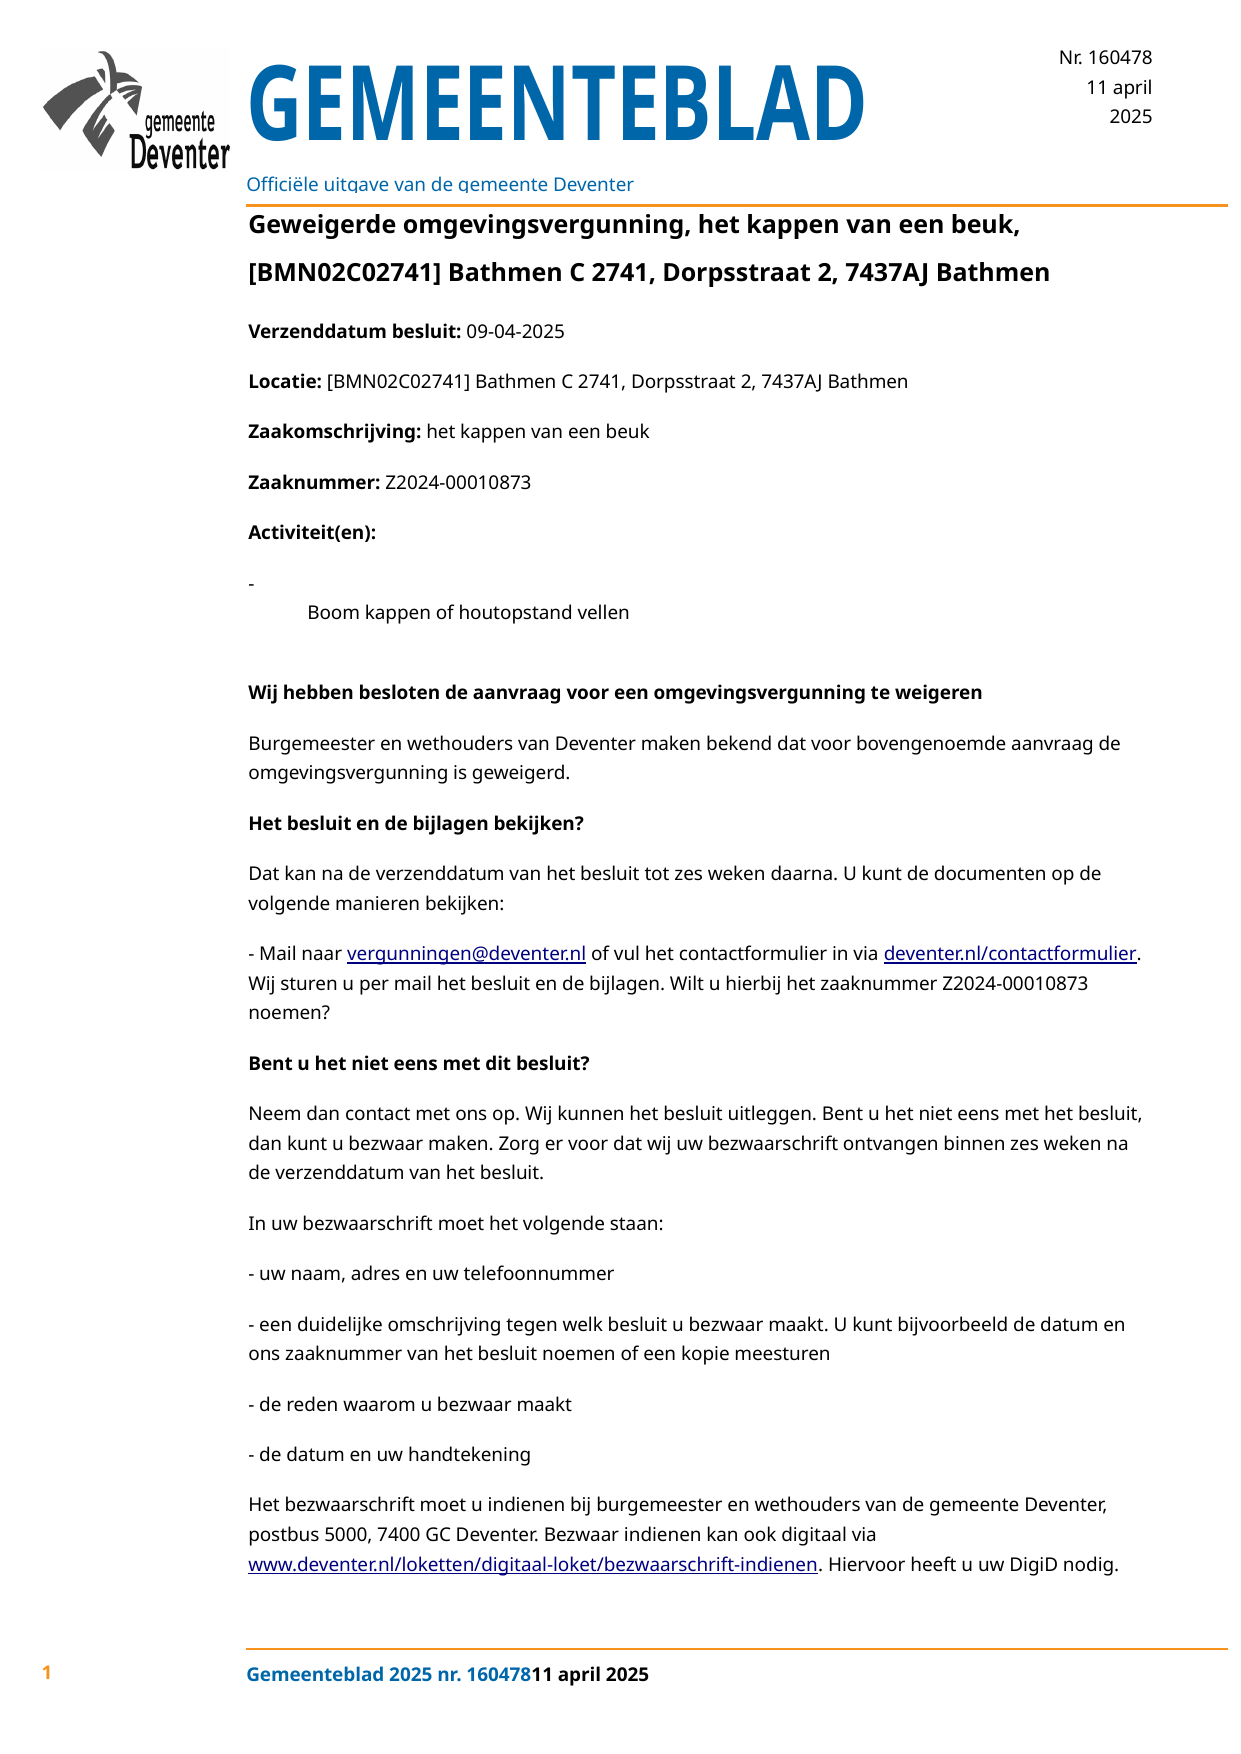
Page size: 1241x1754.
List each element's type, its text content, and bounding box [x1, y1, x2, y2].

text - de reden waarom u bezwaar maakt [248, 1391, 1152, 1417]
text Verzenddatum besluit: 09-04-2025 [248, 318, 1152, 344]
text Zaaknummer: Z2024-00010873 [248, 469, 1152, 495]
text Dat kan na de verzenddatum van het besluit tot zes weken daarna. U kunt de documenten op de volgende manieren bekijken: [248, 860, 1152, 916]
text Neem dan contact met ons op. Wij kunnen het besluit uitleggen. Bent u het niet eens met het besluit, dan kunt u bezwaar maken. Zorg er voor dat wij uw bezwaarschrift ontvangen binnen zes weken na de verzenddatum van het besluit. [248, 1100, 1152, 1185]
text - uw naam, adres en uw telefoonnummer [248, 1260, 1152, 1286]
picture [41, 47, 231, 172]
text - de datum en uw handtekening [248, 1441, 1152, 1467]
text - een duidelijke omschrijving tegen welk besluit u bezwaar maakt. U kunt bijvoorbeeld de datum en ons zaaknummer van het besluit noemen of een kopie meesturen [248, 1311, 1152, 1366]
text Het bezwaarschrift moet u indienen bij burgemeester en wethouders van de gemeente Deventer, postbus 5000, 7400 GC Deventer. Bezwaar indienen kan ook digitaal via www.deventer.nl/loketten/digitaal-loket/bezwaarschrift-indienen. Hiervoor heeft u uw DigiD nodig. [248, 1492, 1152, 1577]
text Het besluit en de bijlagen bekijken? [248, 810, 1152, 836]
text Wij hebben besloten de aanvraag voor een omgevingsvergunning te weigeren [248, 679, 1152, 705]
text Burgemeester en wethouders van Deventer maken bekend dat voor bovengenoemde aanvraag de omgevingsvergunning is geweigerd. [248, 730, 1152, 785]
text - Mail naar vergunningen@deventer.nl of vul het contactformulier in via deventer.nl/contactformulier. Wij sturen u per mail het besluit en de bijlagen. Wilt u hierbij het zaaknummer Z2024-00010873 noemen? [248, 940, 1152, 1025]
text Bent u het niet eens met dit besluit? [248, 1050, 1152, 1076]
text Locatie: [BMN02C02741] Bathmen C 2741, Dorpsstraat 2, 7437AJ Bathmen [248, 368, 1152, 394]
text In uw bezwaarschrift moet het volgende staan: [248, 1210, 1152, 1236]
text Zaakomschrijving: het kappen van een beuk [248, 419, 1152, 444]
list Boom kappen of houtopstand vellen [248, 599, 1152, 625]
text Activiteit(en): [248, 519, 1152, 545]
text Geweigerde omgevingsvergunning, het kappen van een beuk, [BMN02C02741] Bathmen C 2741, Dorpsstraat 2, 7437AJ Bathmen [248, 207, 1152, 288]
